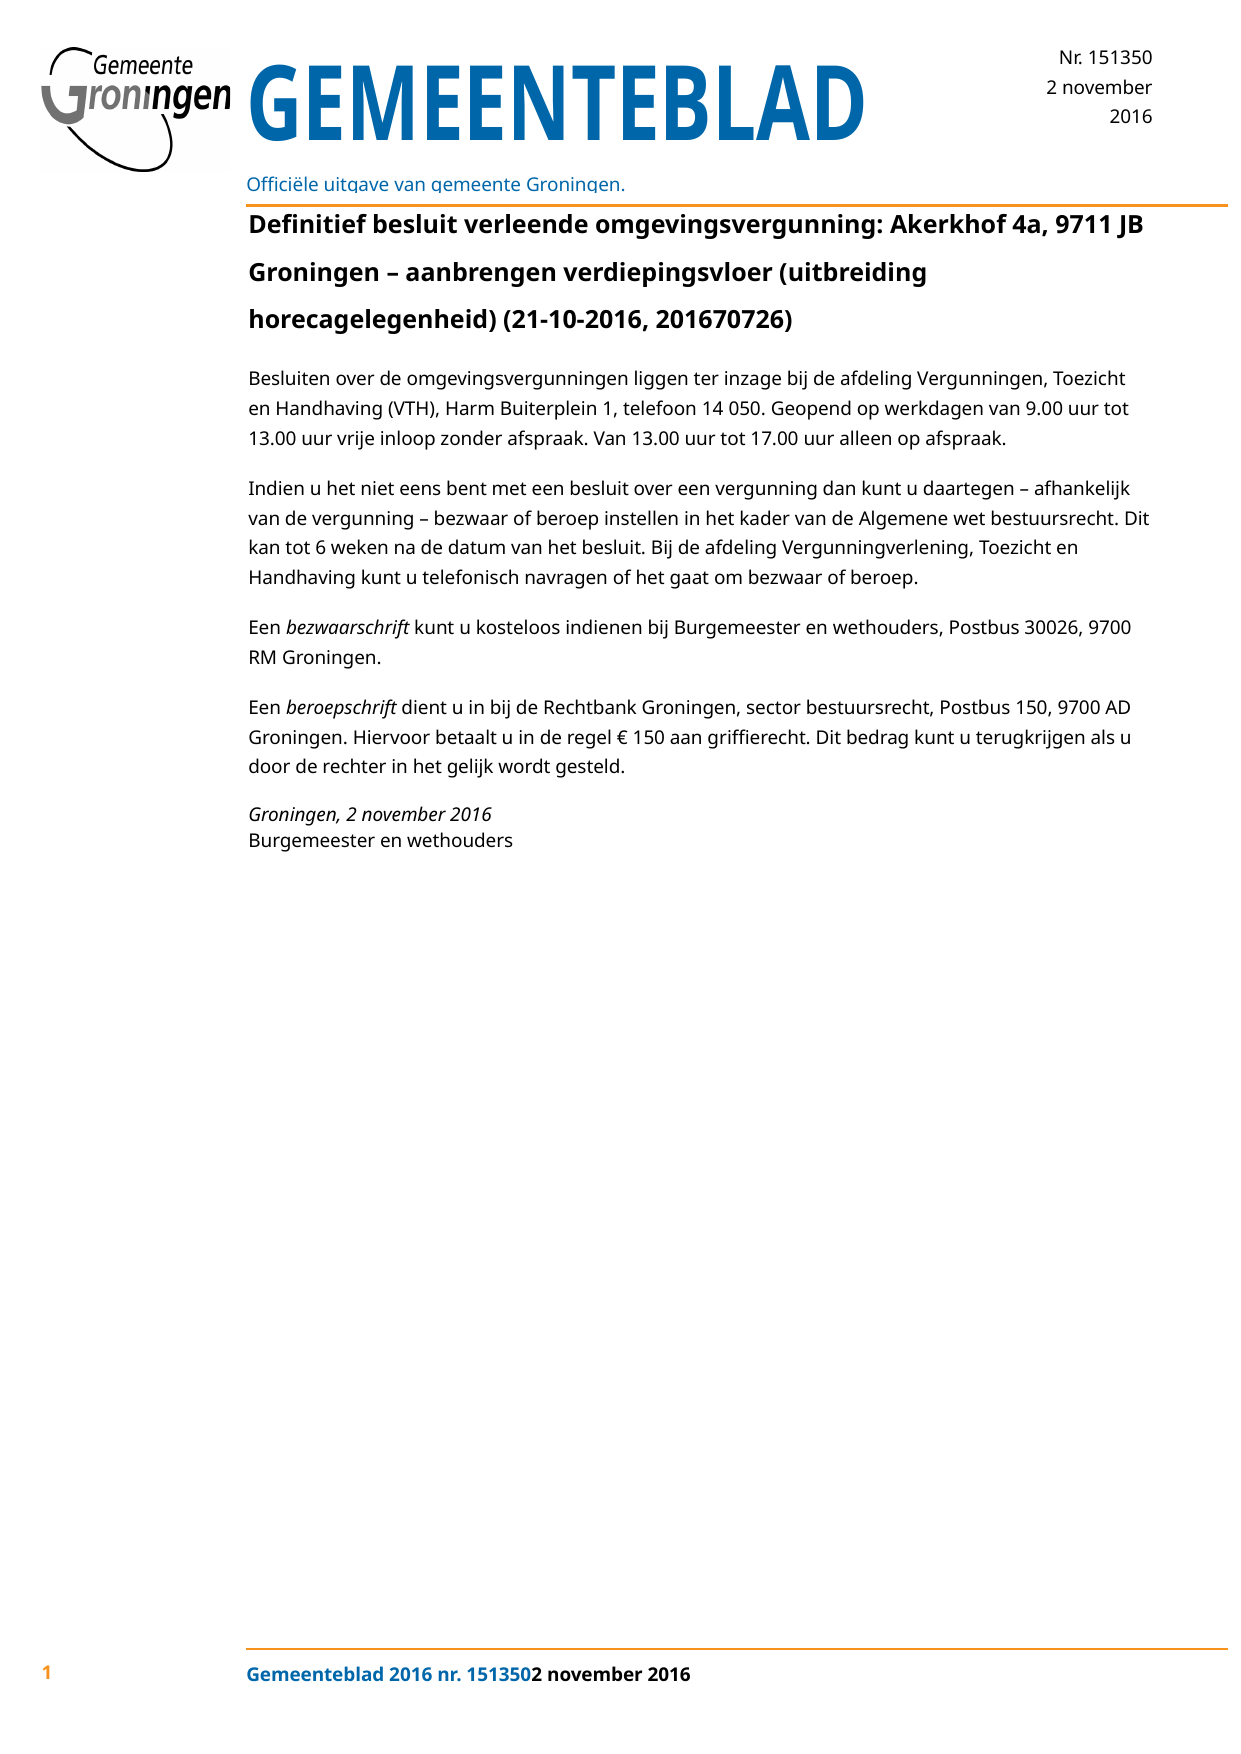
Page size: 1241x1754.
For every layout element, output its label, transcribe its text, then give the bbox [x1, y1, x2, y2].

text Definitief besluit verleende omgevingsvergunning: Akerkhof 4a, 9711 JB Groningen – aanbrengen verdiepingsvloer (uitbreiding horecagelegenheid) (21-10-2016, 201670726) [248, 207, 1152, 336]
picture [41, 47, 231, 172]
text Besluiten over de omgevingsvergunningen liggen ter inzage bij de afdeling Vergunningen, Toezicht en Handhaving (VTH), Harm Buiterplein 1, telefoon 14 050. Geopend op werkdagen van 9.00 uur tot 13.00 uur vrije inloop zonder afspraak. Van 13.00 uur tot 17.00 uur alleen op afspraak. [248, 366, 1152, 450]
text Een beroepschrift dient u in bij de Rechtbank Groningen, sector bestuursrecht, Postbus 150, 9700 AD Groningen. Hiervoor betaalt u in de regel € 150 aan griffierecht. Dit bedrag kunt u terugkrijgen als u door de rechter in het gelijk wordt gesteld. [248, 694, 1152, 779]
text Indien u het niet eens bent met een besluit over een vergunning dan kunt u daartegen – afhankelijk van de vergunning – bezwaar of beroep instellen in het kader van de Algemene wet bestuursrecht. Dit kan tot 6 weken na de datum van het besluit. Bij de afdeling Vergunningverlening, Toezicht en Handhaving kunt u telefonisch navragen of het gaat om bezwaar of beroep. [248, 475, 1152, 589]
text Een bezwaarschrift kunt u kosteloos indienen bij Burgemeester en wethouders, Postbus 30026, 9700 RM Groningen. [248, 614, 1152, 669]
text Burgemeester en wethouders [248, 827, 1152, 853]
text Groningen, 2 november 2016 [248, 801, 1152, 827]
